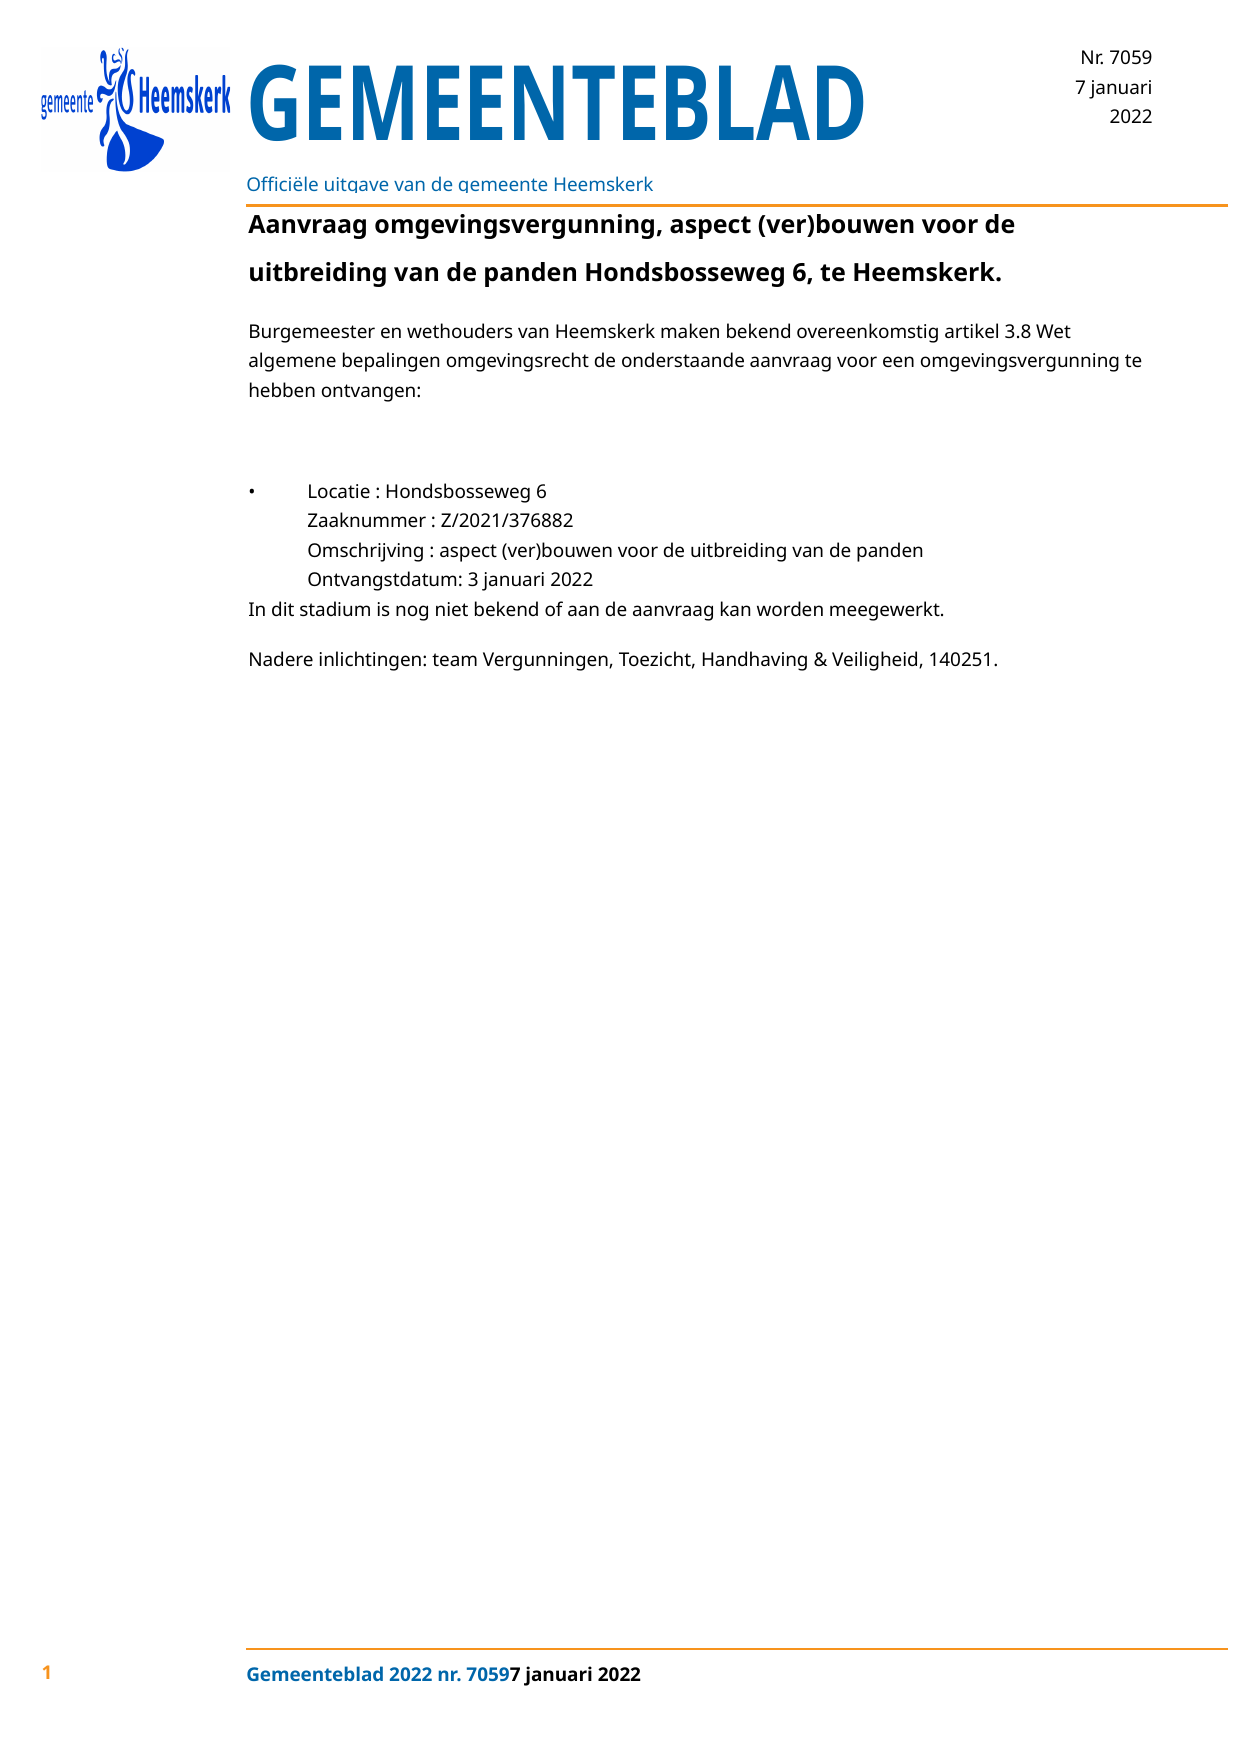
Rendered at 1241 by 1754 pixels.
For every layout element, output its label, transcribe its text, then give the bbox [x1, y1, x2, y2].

list Ontvangstdatum: 3 januari 2022 [248, 567, 1152, 592]
list Omschrijving : aspect (ver)bouwen voor de uitbreiding van de panden [248, 537, 1152, 563]
text In dit stadium is nog niet bekend of aan de aanvraag kan worden meegewerkt. [248, 596, 1152, 622]
text Nadere inlichtingen: team Vergunningen, Toezicht, Handhaving & Veiligheid, 140251. [248, 647, 1152, 672]
list Locatie : Hondsbosseweg 6 [248, 478, 1152, 504]
list Zaaknummer : Z/2021/376882 [248, 507, 1152, 533]
text Burgemeester en wethouders van Heemskerk maken bekend overeenkomstig artikel 3.8 Wet algemene bepalingen omgevingsrecht de onderstaande aanvraag voor een omgevingsvergunning te hebben ontvangen: [248, 318, 1152, 403]
picture [41, 47, 231, 172]
text Aanvraag omgevingsvergunning, aspect (ver)bouwen voor de uitbreiding van de panden Hondsbosseweg 6, te Heemskerk. [248, 207, 1152, 288]
